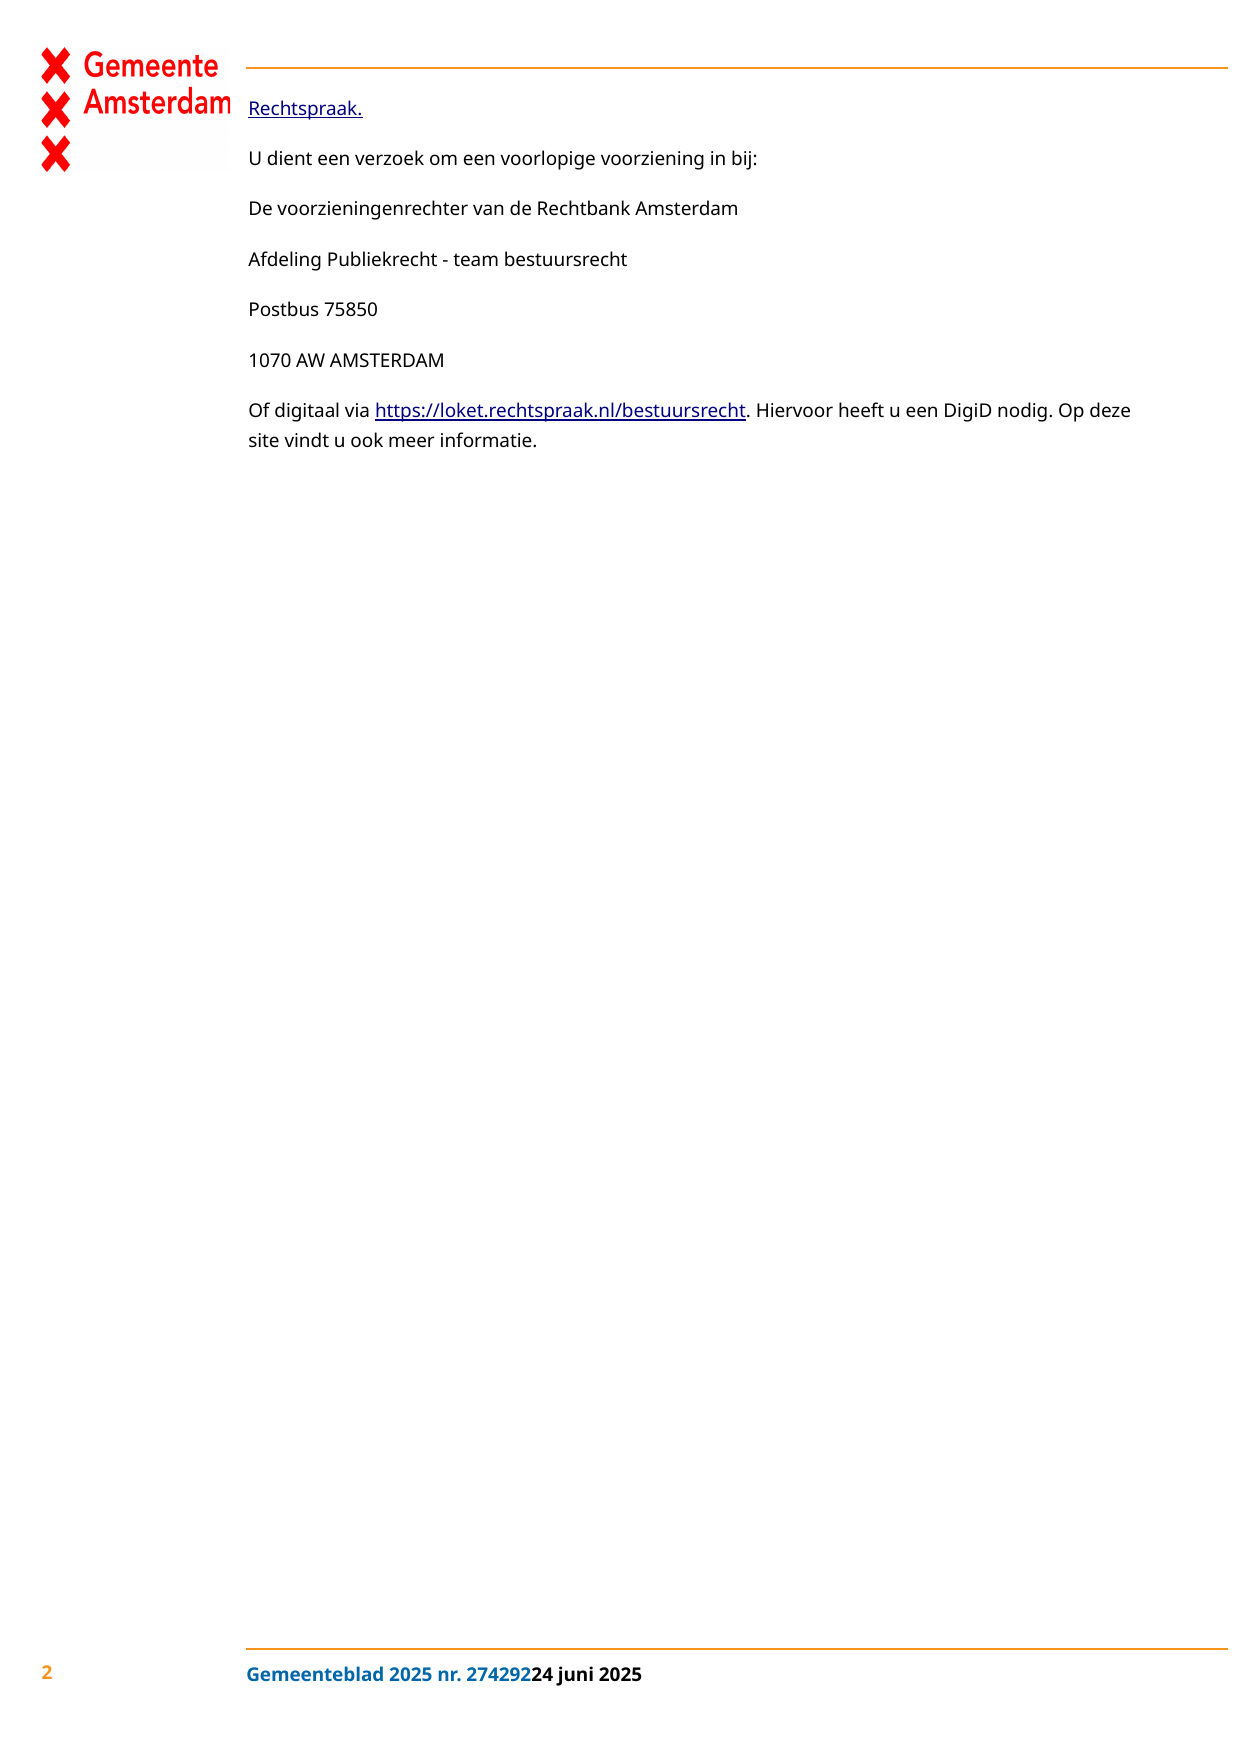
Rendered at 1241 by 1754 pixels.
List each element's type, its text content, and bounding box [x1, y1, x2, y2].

text Postbus 75850 [248, 296, 1152, 322]
text Afdeling Publiekrecht - team bestuursrecht [248, 246, 1152, 272]
text Of digitaal via https://loket.rechtspraak.nl/bestuursrecht. Hiervoor heeft u een DigiD nodig. Op deze site vindt u ook meer informatie. [248, 397, 1152, 453]
text Rechtspraak. [248, 95, 1152, 121]
text De voorzieningenrechter van de Rechtbank Amsterdam [248, 196, 1152, 221]
text U dient een verzoek om een voorlopige voorziening in bij: [248, 145, 1152, 171]
text 1070 AW AMSTERDAM [248, 347, 1152, 373]
picture [41, 47, 231, 172]
